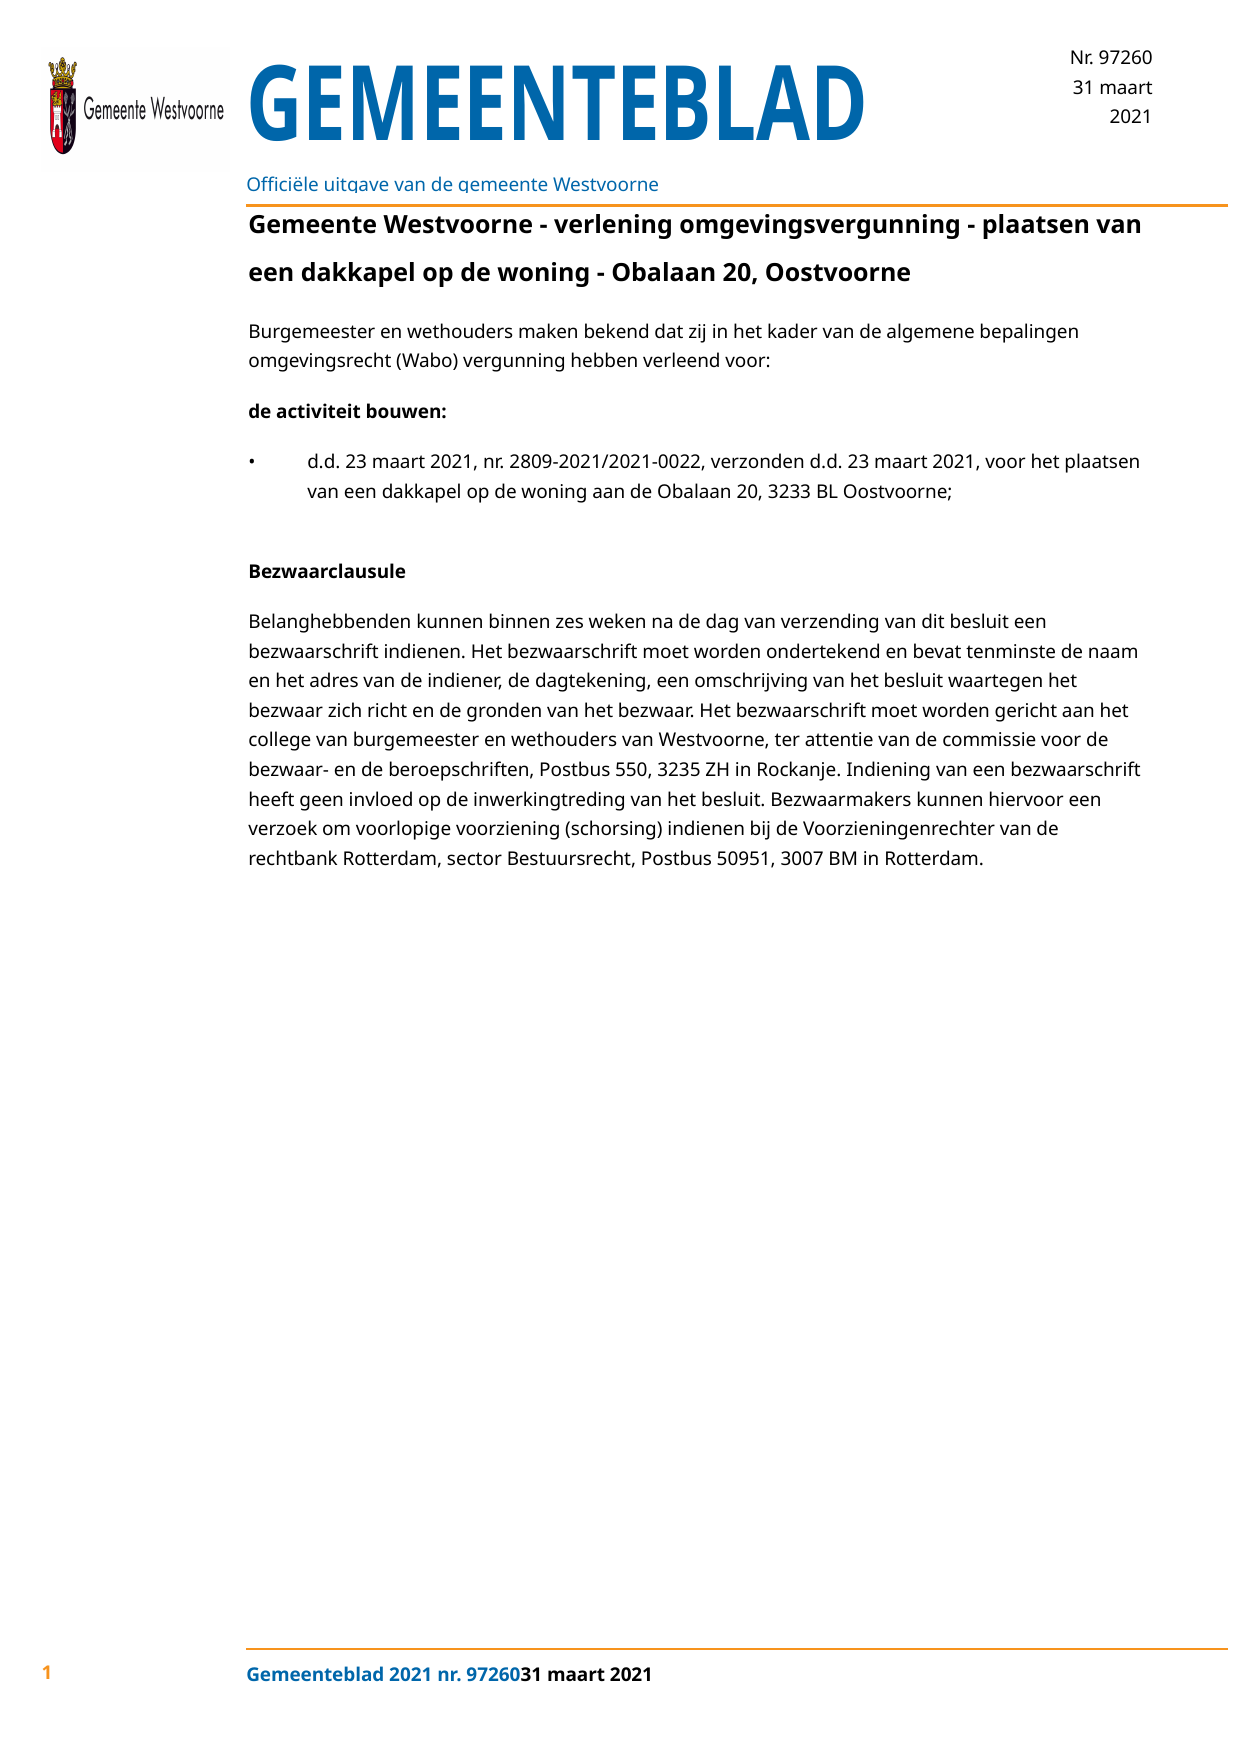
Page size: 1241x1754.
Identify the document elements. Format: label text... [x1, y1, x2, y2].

list d.d. 23 maart 2021, nr. 2809-2021/2021-0022, verzonden d.d. 23 maart 2021, voor het plaatsen van een dakkapel op de woning aan de Obalaan 20, 3233 BL Oostvoorne; [248, 448, 1152, 504]
picture [41, 47, 231, 172]
text Gemeente Westvoorne - verlening omgevingsvergunning - plaatsen van een dakkapel op de woning - Obalaan 20, Oostvoorne [248, 207, 1152, 288]
text Bezwaarclausule [248, 558, 1152, 584]
text Burgemeester en wethouders maken bekend dat zij in het kader van de algemene bepalingen omgevingsrecht (Wabo) vergunning hebben verleend voor: [248, 318, 1152, 373]
text de activiteit bouwen: [248, 398, 1152, 424]
text Belanghebbenden kunnen binnen zes weken na de dag van verzending van dit besluit een bezwaarschrift indienen. Het bezwaarschrift moet worden ondertekend en bevat tenminste de naam en het adres van de indiener, de dagtekening, een omschrijving van het besluit waartegen het bezwaar zich richt en de gronden van het bezwaar. Het bezwaarschrift moet worden gericht aan het college van burgemeester en wethouders van Westvoorne, ter attentie van de commissie voor de bezwaar- en de beroepschriften, Postbus 550, 3235 ZH in Rockanje. Indiening van een bezwaarschrift heeft geen invloed op de inwerkingtreding van het besluit. Bezwaarmakers kunnen hiervoor een verzoek om voorlopige voorziening (schorsing) indienen bij de Voorzieningenrechter van de rechtbank Rotterdam, sector Bestuursrecht, Postbus 50951, 3007 BM in Rotterdam. [248, 608, 1152, 871]
